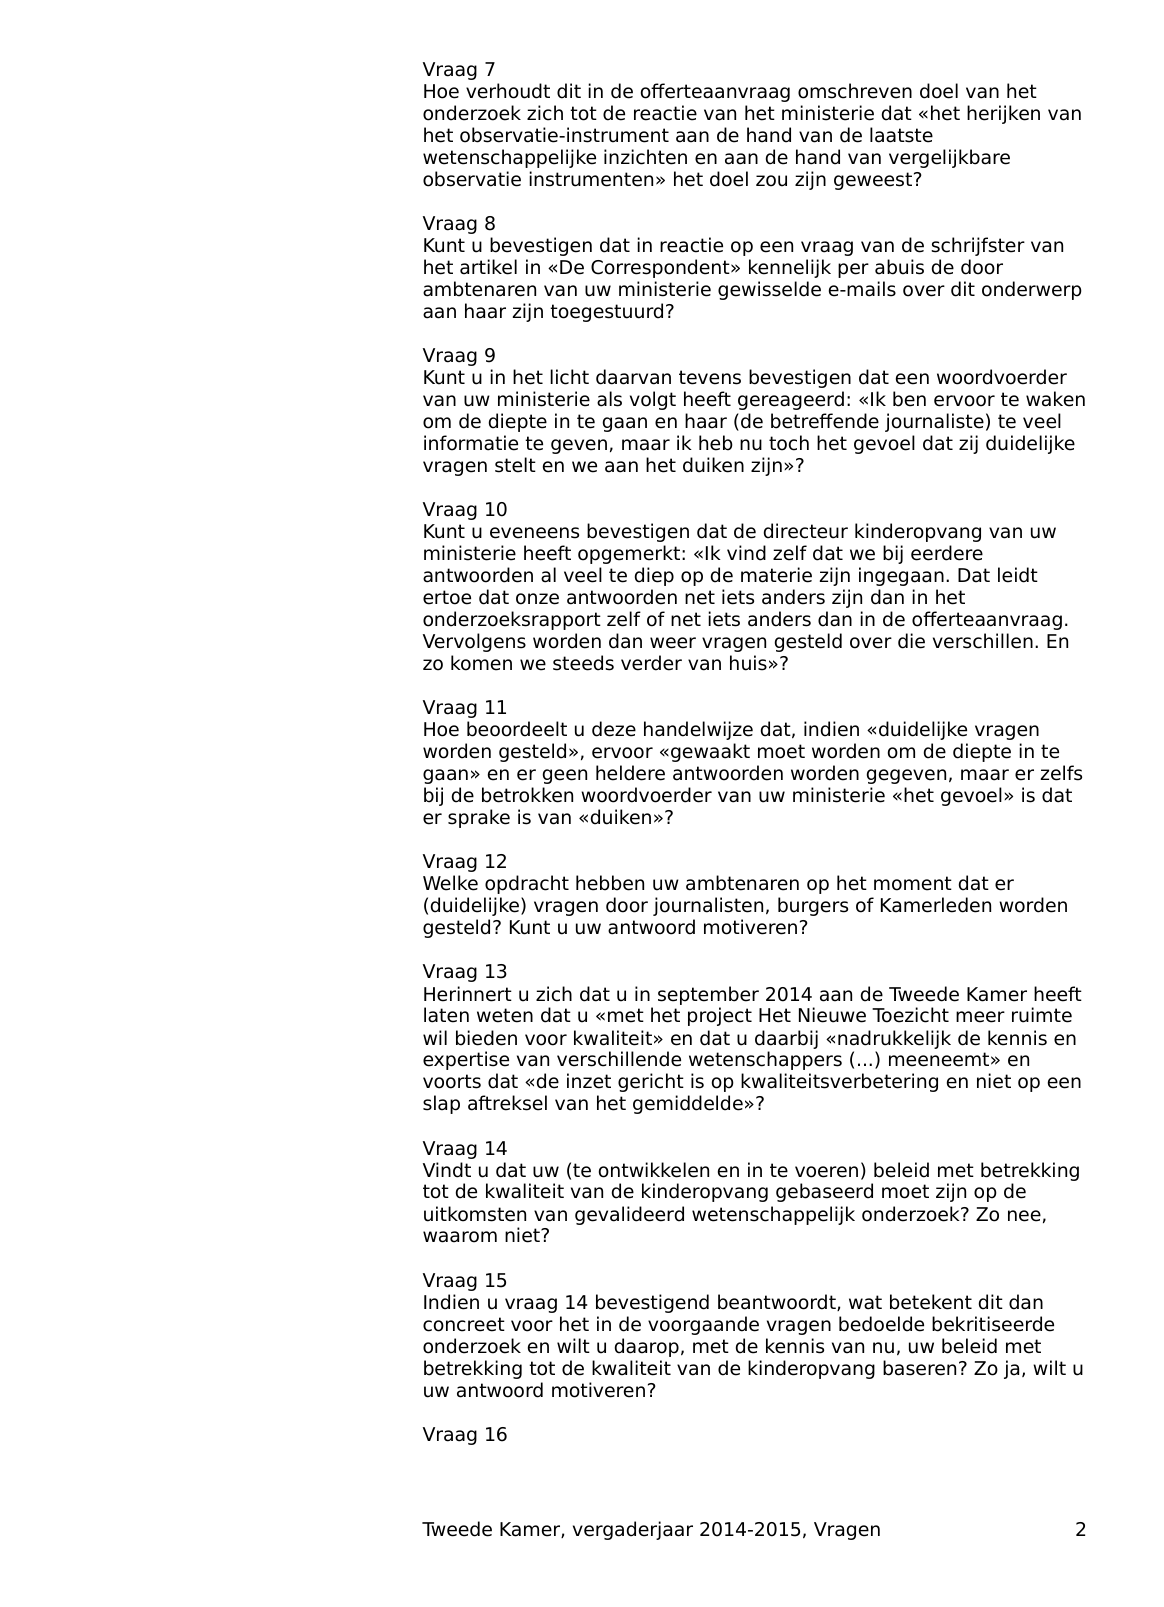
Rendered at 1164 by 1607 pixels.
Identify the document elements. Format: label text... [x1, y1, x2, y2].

text Kunt u in het licht daarvan tevens bevestigen dat een woordvoerder van uw ministerie als volgt heeft gereageerd: «Ik ben ervoor te waken om de diepte in te gaan en haar (de betreffende journaliste) te veel informatie te geven, maar ik heb nu toch het gevoel dat zij duidelijke vragen stelt en we aan het duiken zijn»? [422, 367, 1087, 477]
text Vraag 12 [422, 851, 1087, 873]
text Vraag 16 [422, 1424, 1087, 1446]
text Vraag 14 [422, 1137, 1087, 1159]
text Vraag 13 [422, 961, 1087, 983]
text Vraag 8 [422, 213, 1087, 235]
text Indien u vraag 14 bevestigend beantwoordt, wat betekent dit dan concreet voor het in de voorgaande vragen bedoelde bekritiseerde onderzoek en wilt u daarop, met de kennis van nu, uw beleid met betrekking tot de kwaliteit van de kinderopvang baseren? Zo ja, wilt u uw antwoord motiveren? [422, 1292, 1087, 1401]
text Vraag 15 [422, 1269, 1087, 1292]
text Vraag 10 [422, 499, 1087, 521]
text Herinnert u zich dat u in september 2014 aan de Tweede Kamer heeft laten weten dat u «met het project Het Nieuwe Toezicht meer ruimte wil bieden voor kwaliteit» en dat u daarbij «nadrukkelijk de kennis en expertise van verschillende wetenschappers (...) meeneemt» en voorts dat «de inzet gericht is op kwaliteitsverbetering en niet op een slap aftreksel van het gemiddelde»? [422, 983, 1087, 1115]
text Kunt u bevestigen dat in reactie op een vraag van de schrijfster van het artikel in «De Correspondent» kennelijk per abuis de door ambtenaren van uw ministerie gewisselde e-mails over dit onderwerp aan haar zijn toegestuurd? [422, 235, 1087, 323]
text Welke opdracht hebben uw ambtenaren op het moment dat er (duidelijke) vragen door journalisten, burgers of Kamerleden worden gesteld? Kunt u uw antwoord motiveren? [422, 873, 1087, 939]
text Vraag 7 [422, 59, 1087, 81]
text Vindt u dat uw (te ontwikkelen en in te voeren) beleid met betrekking tot de kwaliteit van de kinderopvang gebaseerd moet zijn op de uitkomsten van gevalideerd wetenschappelijk onderzoek? Zo nee, waarom niet? [422, 1159, 1087, 1247]
text Hoe beoordeelt u deze handelwijze dat, indien «duidelijke vragen worden gesteld», ervoor «gewaakt moet worden om de diepte in te gaan» en er geen heldere antwoorden worden gegeven, maar er zelfs bij de betrokken woordvoerder van uw ministerie «het gevoel» is dat er sprake is van «duiken»? [422, 719, 1087, 829]
text Kunt u eveneens bevestigen dat de directeur kinderopvang van uw ministerie heeft opgemerkt: «Ik vind zelf dat we bij eerdere antwoorden al veel te diep op de materie zijn ingegaan. Dat leidt ertoe dat onze antwoorden net iets anders zijn dan in het onderzoeksrapport zelf of net iets anders dan in de offerteaanvraag. Vervolgens worden dan weer vragen gesteld over die verschillen. En zo komen we steeds verder van huis»? [422, 521, 1087, 675]
text Vraag 11 [422, 697, 1087, 719]
text Hoe verhoudt dit in de offerteaanvraag omschreven doel van het onderzoek zich tot de reactie van het ministerie dat «het herijken van het observatie-instrument aan de hand van de laatste wetenschappelijke inzichten en aan de hand van vergelijkbare observatie instrumenten» het doel zou zijn geweest? [422, 81, 1087, 191]
text Vraag 9 [422, 345, 1087, 367]
